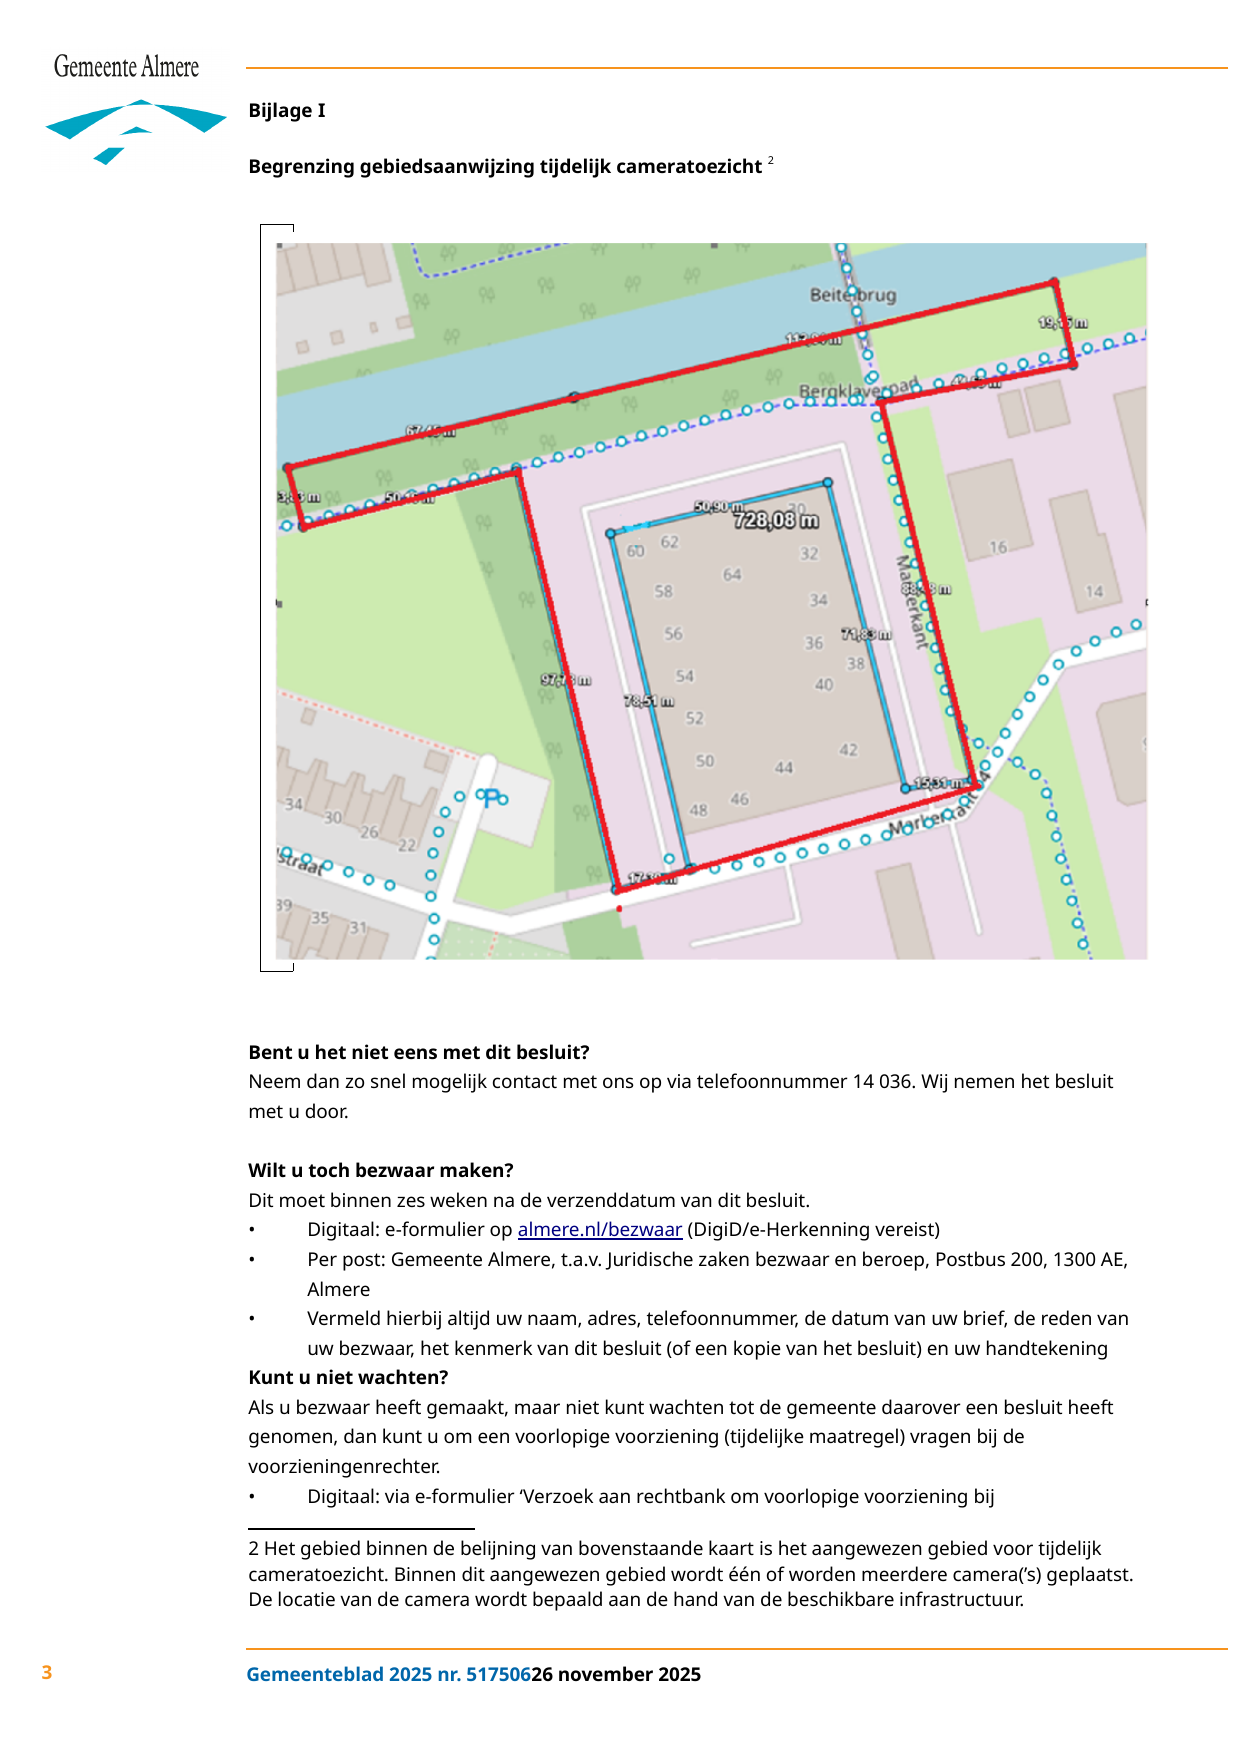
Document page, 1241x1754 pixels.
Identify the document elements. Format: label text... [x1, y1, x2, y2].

list Vermeld hierbij altijd uw naam, adres, telefoonnummer, de datum van uw brief, de reden van uw bezwaar, het kenmerk van dit besluit (of een kopie van het besluit) en uw handtekening [248, 1305, 1152, 1361]
text Begrenzing gebiedsaanwijzing tijdelijk cameratoezicht [248, 153, 1152, 179]
picture [268, 232, 1155, 963]
text Als u bezwaar heeft gemaakt, maar niet kunt wachten tot de gemeente daarover een besluit heeft genomen, dan kunt u om een voorlopige voorziening (tijdelijke maatregel) vragen bij de voorzieningenrechter. [248, 1394, 1152, 1479]
picture [41, 47, 231, 172]
list Digitaal: e-formulier op almere.nl/bezwaar (DigiD/e-Herkenning vereist) [248, 1217, 1152, 1242]
list Per post: Gemeente Almere, t.a.v. Juridische zaken bezwaar en beroep, Postbus 200, 1300 AE, Almere [248, 1246, 1152, 1302]
text Wilt u toch bezwaar maken? [248, 1157, 1152, 1183]
text Bijlage I [248, 95, 1152, 123]
text Dit moet binnen zes weken na de verzenddatum van dit besluit. [248, 1187, 1152, 1213]
text Kunt u niet wachten? [248, 1364, 1152, 1390]
text Het gebied binnen de belijning van bovenstaande kaart is het aangewezen gebied voor tijdelijk cameratoezicht. Binnen dit aangewezen gebied wordt één of worden meerdere camera(’s) geplaatst. De locatie van de camera wordt bepaald aan de hand van de beschikbare infrastructuur. [248, 1535, 1152, 1612]
text Bent u het niet eens met dit besluit? [248, 1039, 1152, 1065]
text Neem dan zo snel mogelijk contact met ons op via telefoonnummer 14 036. Wij nemen het besluit met u door. [248, 1069, 1152, 1124]
list Digitaal: via e-formulier ‘Verzoek aan rechtbank om voorlopige voorziening bij [248, 1483, 1152, 1509]
